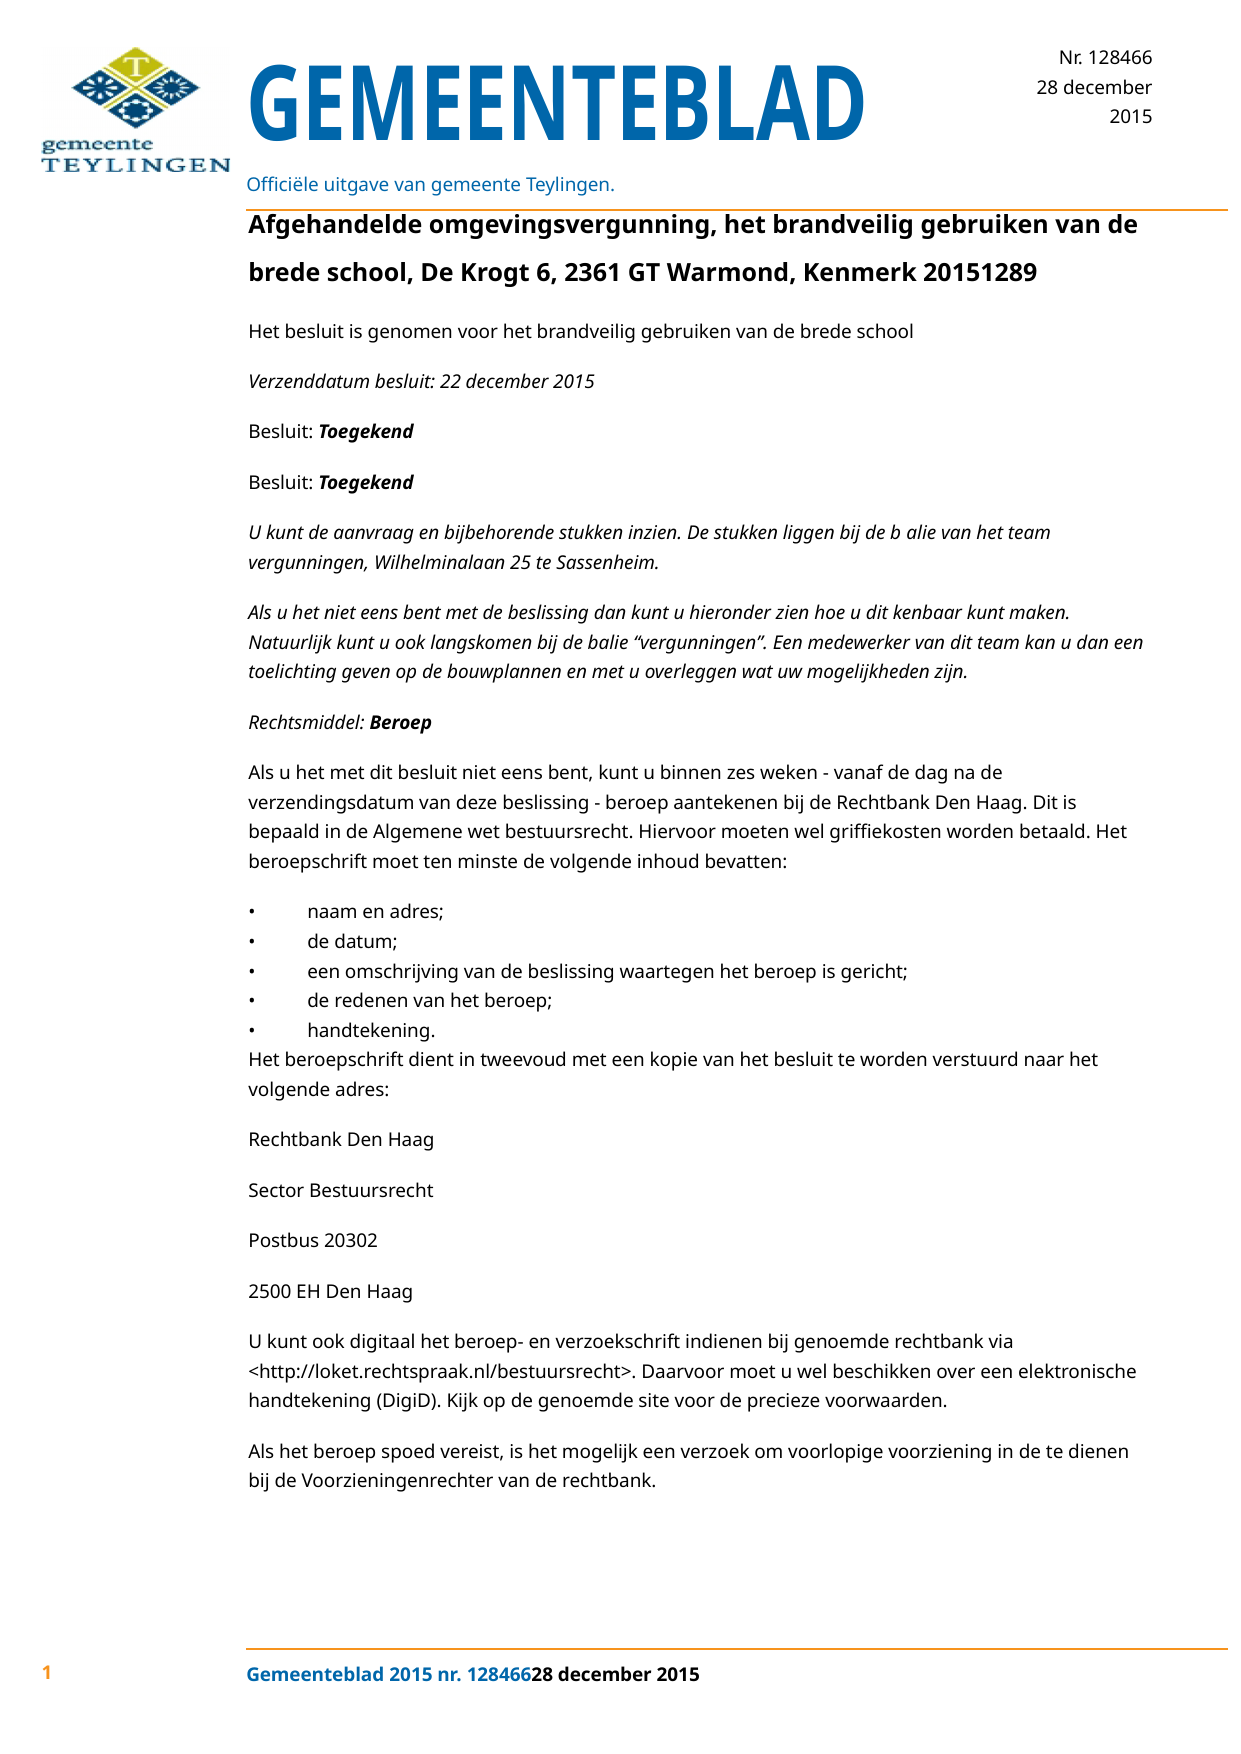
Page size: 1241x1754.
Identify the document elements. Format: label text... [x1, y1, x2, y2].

list de redenen van het beroep; [248, 987, 1152, 1013]
list de datum; [248, 928, 1152, 954]
picture [41, 47, 231, 172]
text Verzenddatum besluit: 22 december 2015 [248, 368, 1152, 394]
list handtekening. [248, 1017, 1152, 1043]
text Rechtsmiddel: Beroep [248, 709, 1152, 735]
text Het beroepschrift dient in tweevoud met een kopie van het besluit te worden verstuurd naar het volgende adres: [248, 1047, 1152, 1102]
text 2500 EH Den Haag [248, 1278, 1152, 1304]
text Besluit: Toegekend [248, 419, 1152, 444]
list een omschrijving van de beslissing waartegen het beroep is gericht; [248, 958, 1152, 984]
text Postbus 20302 [248, 1227, 1152, 1253]
text Besluit: Toegekend [248, 469, 1152, 495]
text Als u het met dit besluit niet eens bent, kunt u binnen zes weken - vanaf de dag na de verzendingsdatum van deze beslissing - beroep aantekenen bij de Rechtbank Den Haag. Dit is bepaald in de Algemene wet bestuursrecht. Hiervoor moeten wel griffiekosten worden betaald. Het beroepschrift moet ten minste de volgende inhoud bevatten: [248, 759, 1152, 874]
list naam en adres; [248, 899, 1152, 924]
text Rechtbank Den Haag [248, 1127, 1152, 1152]
text Als u het niet eens bent met de beslissing dan kunt u hieronder zien hoe u dit kenbaar kunt maken. Natuurlijk kunt u ook langskomen bij de balie “vergunningen”. Een medewerker van dit team kan u dan een toelichting geven op de bouwplannen en met u overleggen wat uw mogelijkheden zijn. [248, 599, 1152, 684]
text U kunt de aanvraag en bijbehorende stukken inzien. De stukken liggen bij de b alie van het team vergunningen, Wilhelminalaan 25 te Sassenheim. [248, 519, 1152, 575]
text Afgehandelde omgevingsvergunning, het brandveilig gebruiken van de brede school, De Krogt 6, 2361 GT Warmond, Kenmerk 20151289 [248, 211, 1152, 288]
text U kunt ook digitaal het beroep- en verzoekschrift indienen bij genoemde rechtbank via <http://loket.rechtspraak.nl/bestuursrecht>. Daarvoor moet u wel beschikken over een elektronische handtekening (DigiD). Kijk op de genoemde site voor de precieze voorwaarden. [248, 1328, 1152, 1413]
text Sector Bestuursrecht [248, 1177, 1152, 1203]
text Het besluit is genomen voor het brandveilig gebruiken van de brede school [248, 318, 1152, 344]
text Als het beroep spoed vereist, is het mogelijk een verzoek om voorlopige voorziening in de te dienen bij de Voorzieningenrechter van de rechtbank. [248, 1438, 1152, 1493]
